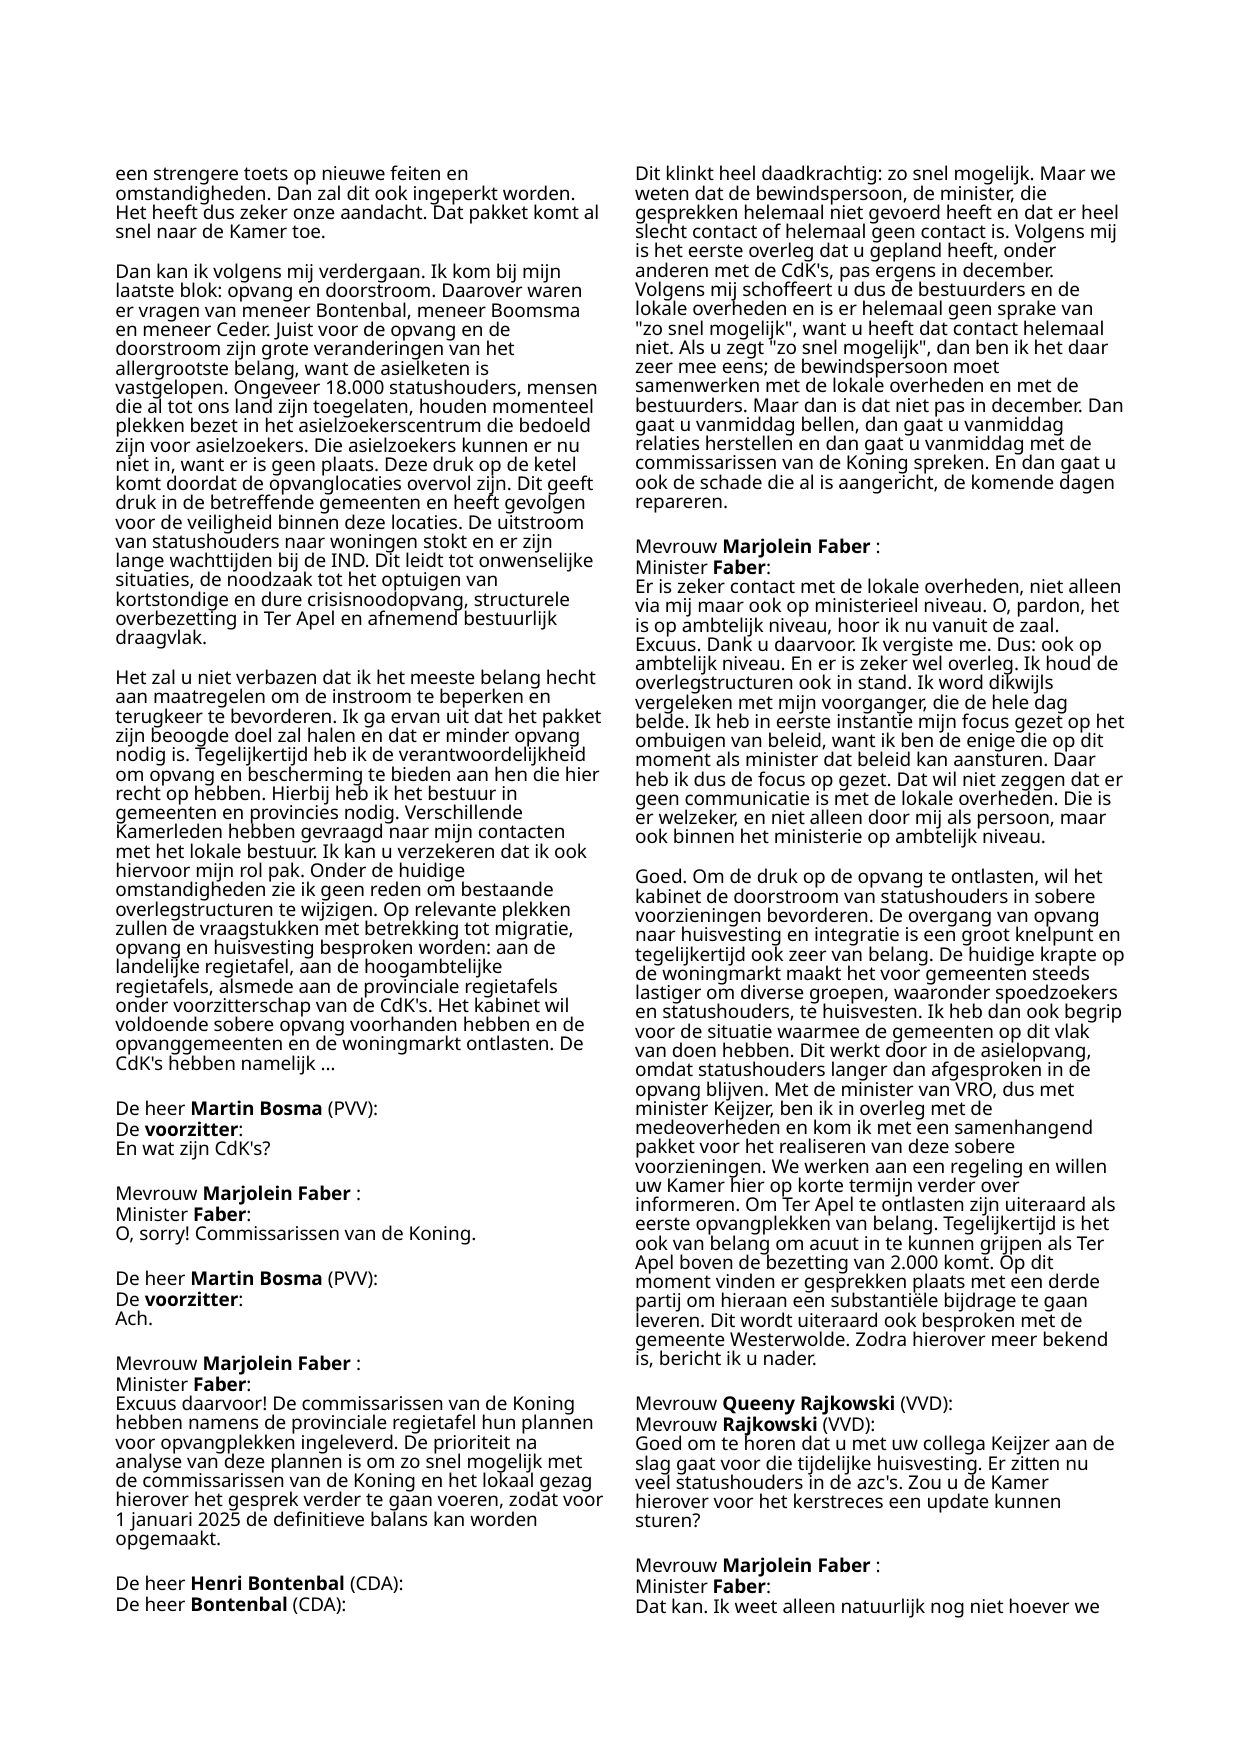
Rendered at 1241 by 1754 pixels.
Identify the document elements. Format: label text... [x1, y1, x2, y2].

text De heer Bontenbal (CDA): [115, 1596, 605, 1615]
text De voorzitter: [115, 1291, 605, 1310]
text Minister Faber: [115, 1376, 605, 1395]
text een strengere toets op nieuwe feiten en omstandigheden. Dan zal dit ook ingeperkt worden. Het heeft dus zeker onze aandacht. Dat pakket komt al snel naar de Kamer toe. [115, 165, 605, 242]
text Minister Faber: [635, 559, 1125, 578]
text Mevrouw Marjolein Faber : [635, 533, 1125, 559]
text Minister Faber: [635, 1578, 1125, 1598]
text Dit klinkt heel daadkrachtig: zo snel mogelijk. Maar we weten dat de bewindspersoon, de minister, die gesprekken helemaal niet gevoerd heeft en dat er heel slecht contact of helemaal geen contact is. Volgens mij is het eerste overleg dat u gepland heeft, onder anderen met de CdK's, pas ergens in december. Volgens mij schoffeert u dus de bestuurders en de lokale overheden en is er helemaal geen sprake van "zo snel mogelijk", want u heeft dat contact helemaal niet. Als u zegt "zo snel mogelijk", dan ben ik het daar zeer mee eens; de bewindspersoon moet samenwerken met de lokale overheden en met de bestuurders. Maar dan is dat niet pas in december. Dan gaat u vanmiddag bellen, dan gaat u vanmiddag relaties herstellen en dan gaat u vanmiddag met de commissarissen van de Koning spreken. En dan gaat u ook de schade die al is aangericht, de komende dagen repareren. [635, 165, 1125, 512]
text Mevrouw Marjolein Faber : [115, 1350, 605, 1376]
text Mevrouw Rajkowski (VVD): [635, 1416, 1125, 1435]
text Goed. Om de druk op de opvang te ontlasten, wil het kabinet de doorstroom van statushouders in sobere voorzieningen bevorderen. De overgang van opvang naar huisvesting en integratie is een groot knelpunt en tegelijkertijd ook zeer van belang. De huidige krapte op de woningmarkt maakt het voor gemeenten steeds lastiger om diverse groepen, waaronder spoedzoekers en statushouders, te huisvesten. Ik heb dan ook begrip voor de situatie waarmee de gemeenten op dit vlak van doen hebben. Dit werkt door in de asielopvang, omdat statushouders langer dan afgesproken in de opvang blijven. Met de minister van VRO, dus met minister Keijzer, ben ik in overleg met de medeoverheden en kom ik met een samenhangend pakket voor het realiseren van deze sobere voorzieningen. We werken aan een regeling en willen uw Kamer hier op korte termijn verder over informeren. Om Ter Apel te ontlasten zijn uiteraard als eerste opvangplekken van belang. Tegelijkertijd is het ook van belang om acuut in te kunnen grijpen als Ter Apel boven de bezetting van 2.000 komt. Op dit moment vinden er gesprekken plaats met een derde partij om hieraan een substantiële bijdrage te gaan leveren. Dit wordt uiteraard ook besproken met de gemeente Westerwolde. Zodra hierover meer bekend is, bericht ik u nader. [635, 868, 1125, 1369]
text En wat zijn CdK's? [115, 1140, 605, 1159]
text Dat kan. Ik weet alleen natuurlijk nog niet hoever we [635, 1598, 1125, 1617]
text De heer Martin Bosma (PVV): [115, 1265, 605, 1291]
text Goed om te horen dat u met uw collega Keijzer aan de slag gaat voor die tijdelijke huisvesting. Er zitten nu veel statushouders in de azc's. Zou u de Kamer hierover voor het kerstreces een update kunnen sturen? [635, 1435, 1125, 1532]
text De voorzitter: [115, 1121, 605, 1140]
text Ach. [115, 1310, 605, 1329]
text Minister Faber: [115, 1206, 605, 1225]
text Mevrouw Marjolein Faber : [635, 1553, 1125, 1578]
text De heer Henri Bontenbal (CDA): [115, 1570, 605, 1596]
text Mevrouw Marjolein Faber : [115, 1180, 605, 1206]
text Mevrouw Queeny Rajkowski (VVD): [635, 1390, 1125, 1416]
text Dan kan ik volgens mij verdergaan. Ik kom bij mijn laatste blok: opvang en doorstroom. Daarover waren er vragen van meneer Bontenbal, meneer Boomsma en meneer Ceder. Juist voor de opvang en de doorstroom zijn grote veranderingen van het allergrootste belang, want de asielketen is vastgelopen. Ongeveer 18.000 statushouders, mensen die al tot ons land zijn toegelaten, houden momenteel plekken bezet in het asielzoekerscentrum die bedoeld zijn voor asielzoekers. Die asielzoekers kunnen er nu niet in, want er is geen plaats. Deze druk op de ketel komt doordat de opvanglocaties overvol zijn. Dit geeft druk in de betreffende gemeenten en heeft gevolgen voor de veiligheid binnen deze locaties. De uitstroom van statushouders naar woningen stokt en er zijn lange wachttijden bij de IND. Dit leidt tot onwenselijke situaties, de noodzaak tot het optuigen van kortstondige en dure crisisnoodopvang, structurele overbezetting in Ter Apel en afnemend bestuurlijk draagvlak. [115, 263, 605, 648]
text Het zal u niet verbazen dat ik het meeste belang hecht aan maatregelen om de instroom te beperken en terugkeer te bevorderen. Ik ga ervan uit dat het pakket zijn beoogde doel zal halen en dat er minder opvang nodig is. Tegelijkertijd heb ik de verantwoordelijkheid om opvang en bescherming te bieden aan hen die hier recht op hebben. Hierbij heb ik het bestuur in gemeenten en provincies nodig. Verschillende Kamerleden hebben gevraagd naar mijn contacten met het lokale bestuur. Ik kan u verzekeren dat ik ook hiervoor mijn rol pak. Onder de huidige omstandigheden zie ik geen reden om bestaande overlegstructuren te wijzigen. Op relevante plekken zullen de vraagstukken met betrekking tot migratie, opvang en huisvesting besproken worden: aan de landelijke regietafel, aan de hoogambtelijke regietafels, alsmede aan de provinciale regietafels onder voorzitterschap van de CdK's. Het kabinet wil voldoende sobere opvang voorhanden hebben en de opvanggemeenten en de woningmarkt ontlasten. De CdK's hebben namelijk … [115, 669, 605, 1074]
text O, sorry! Commissarissen van de Koning. [115, 1225, 605, 1244]
text Er is zeker contact met de lokale overheden, niet alleen via mij maar ook op ministerieel niveau. O, pardon, het is op ambtelijk niveau, hoor ik nu vanuit de zaal. Excuus. Dank u daarvoor. Ik vergiste me. Dus: ook op ambtelijk niveau. En er is zeker wel overleg. Ik houd de overlegstructuren ook in stand. Ik word dikwijls vergeleken met mijn voorganger, die de hele dag belde. Ik heb in eerste instantie mijn focus gezet op het ombuigen van beleid, want ik ben de enige die op dit moment als minister dat beleid kan aansturen. Daar heb ik dus de focus op gezet. Dat wil niet zeggen dat er geen communicatie is met de lokale overheden. Die is er welzeker, en niet alleen door mij als persoon, maar ook binnen het ministerie op ambtelijk niveau. [635, 578, 1125, 848]
text De heer Martin Bosma (PVV): [115, 1095, 605, 1121]
text Excuus daarvoor! De commissarissen van de Koning hebben namens de provinciale regietafel hun plannen voor opvangplekken ingeleverd. De prioriteit na analyse van deze plannen is om zo snel mogelijk met de commissarissen van de Koning en het lokaal gezag hierover het gesprek verder te gaan voeren, zodat voor 1 januari 2025 de definitieve balans kan worden opgemaakt. [115, 1395, 605, 1549]
